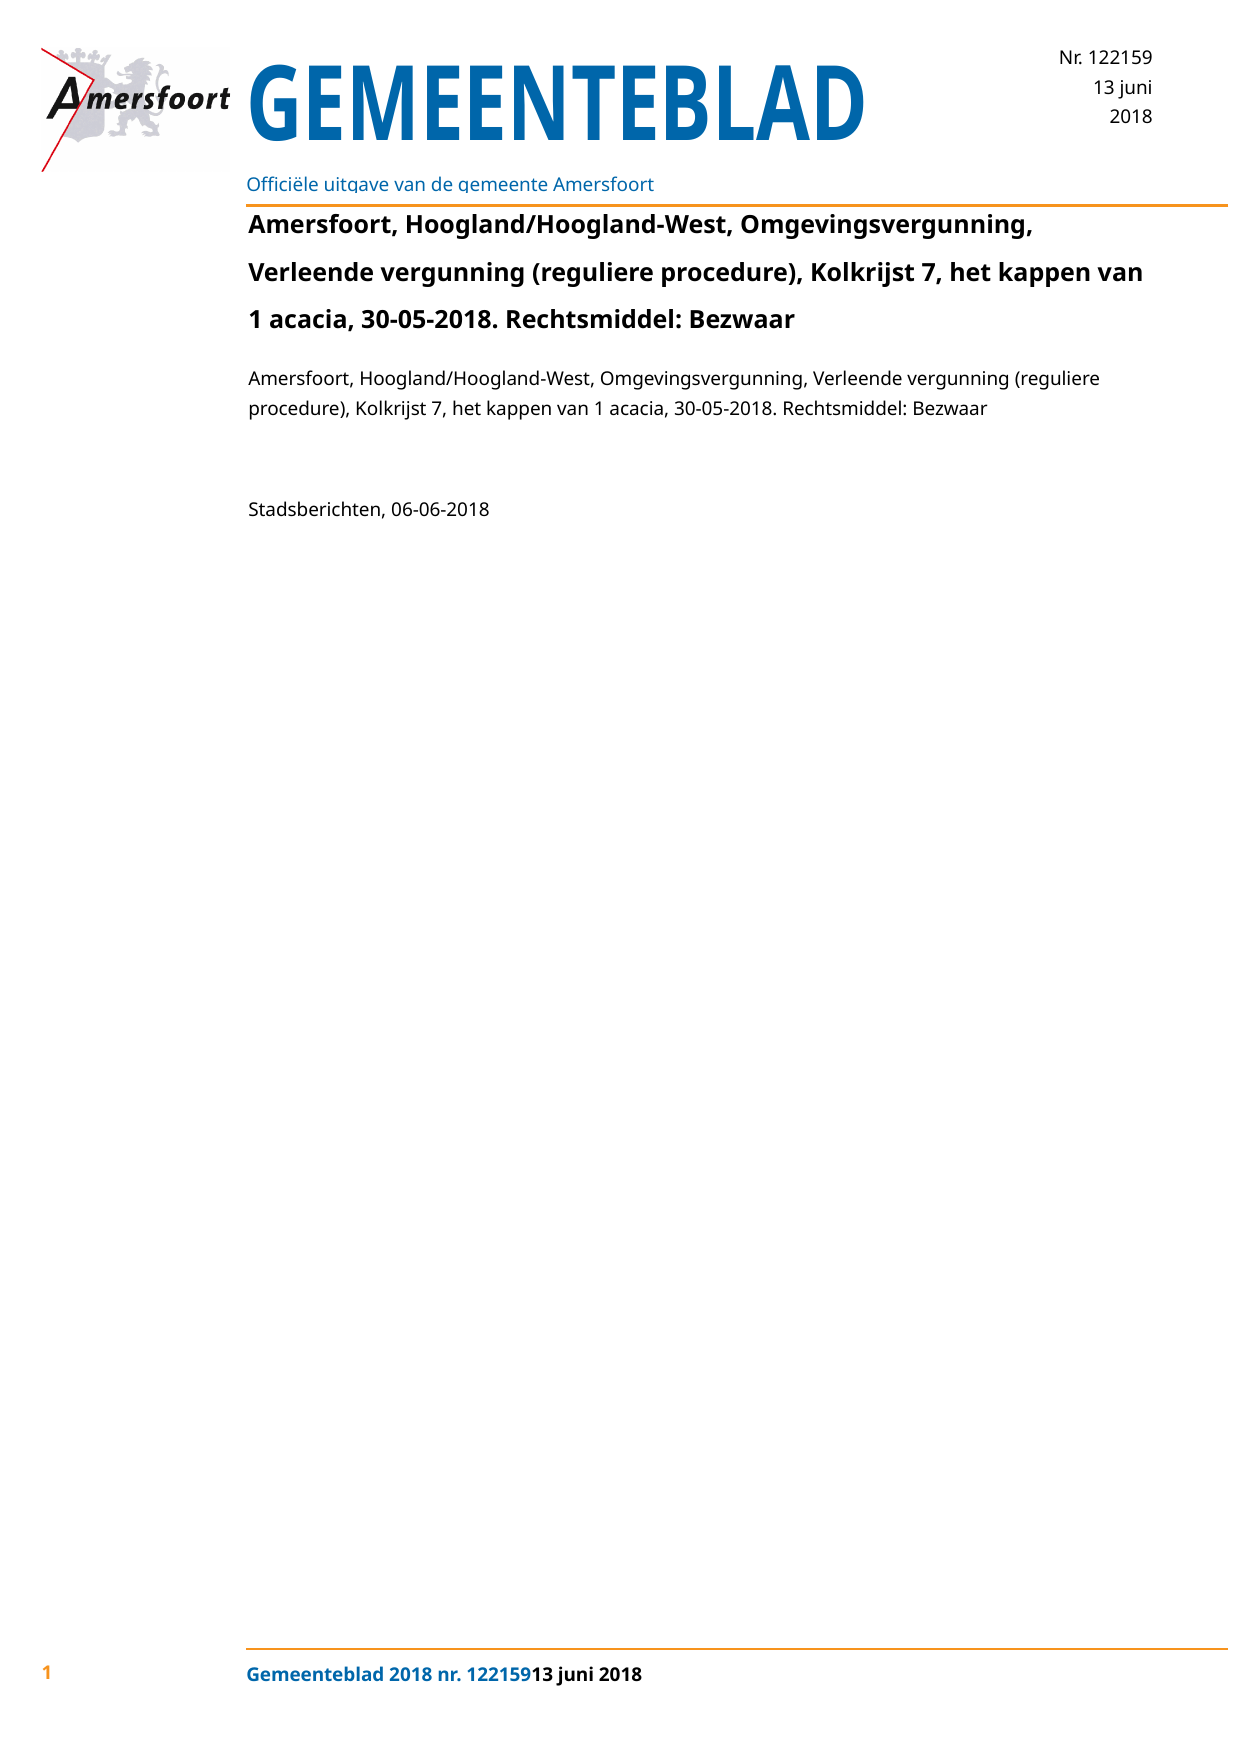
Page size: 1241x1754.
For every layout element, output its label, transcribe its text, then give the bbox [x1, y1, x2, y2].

picture [41, 47, 231, 172]
text Amersfoort, Hoogland/Hoogland-West, Omgevingsvergunning, Verleende vergunning (reguliere procedure), Kolkrijst 7, het kappen van 1 acacia, 30-05-2018. Rechtsmiddel: Bezwaar [248, 366, 1152, 421]
text Stadsberichten, 06-06-2018 [248, 496, 1152, 522]
text Amersfoort, Hoogland/Hoogland-West, Omgevingsvergunning, Verleende vergunning (reguliere procedure), Kolkrijst 7, het kappen van 1 acacia, 30-05-2018. Rechtsmiddel: Bezwaar [248, 207, 1152, 336]
